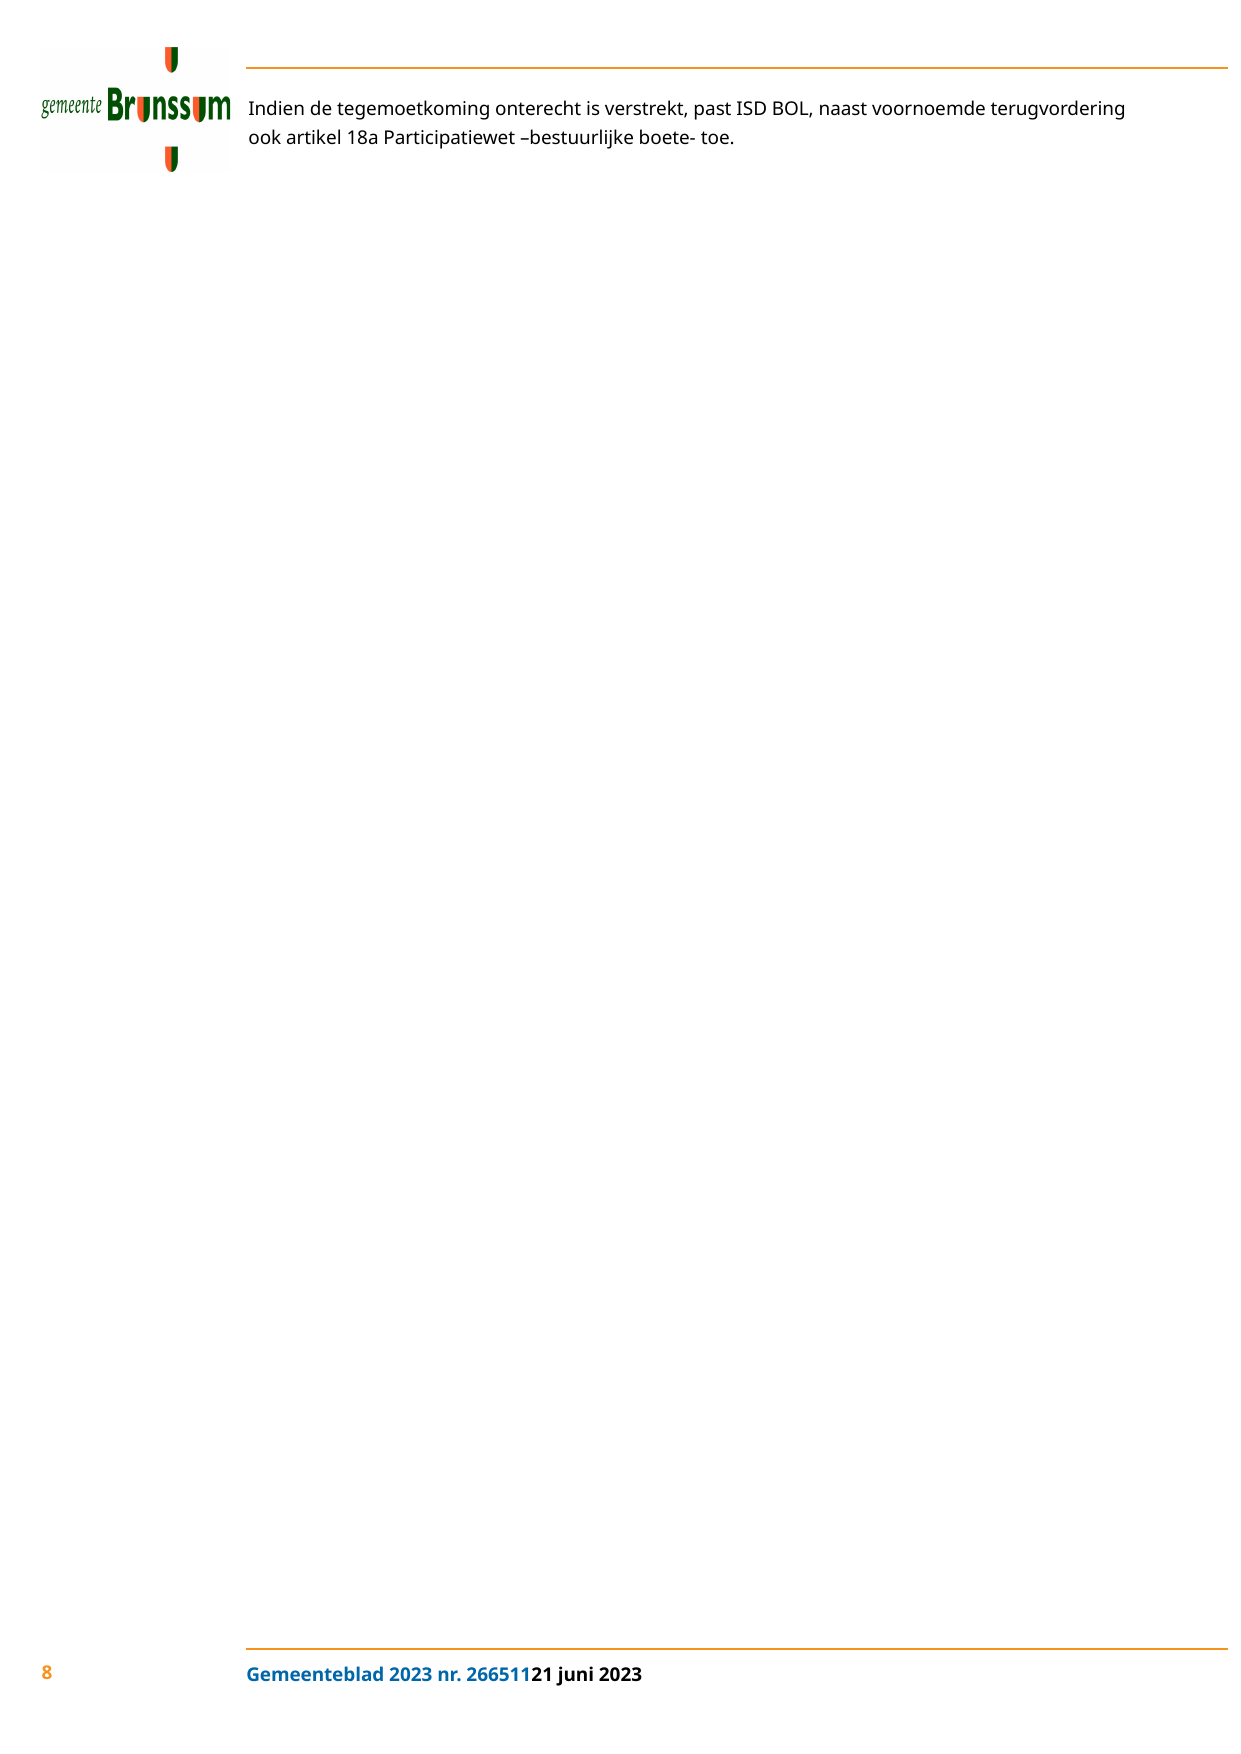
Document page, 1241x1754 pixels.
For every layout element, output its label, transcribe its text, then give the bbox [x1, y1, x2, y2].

picture [41, 47, 231, 172]
text Indien de tegemoetkoming onterecht is verstrekt, past ISD BOL, naast voornoemde terugvordering ook artikel 18a Participatiewet –bestuurlijke boete- toe. [248, 95, 1152, 150]
